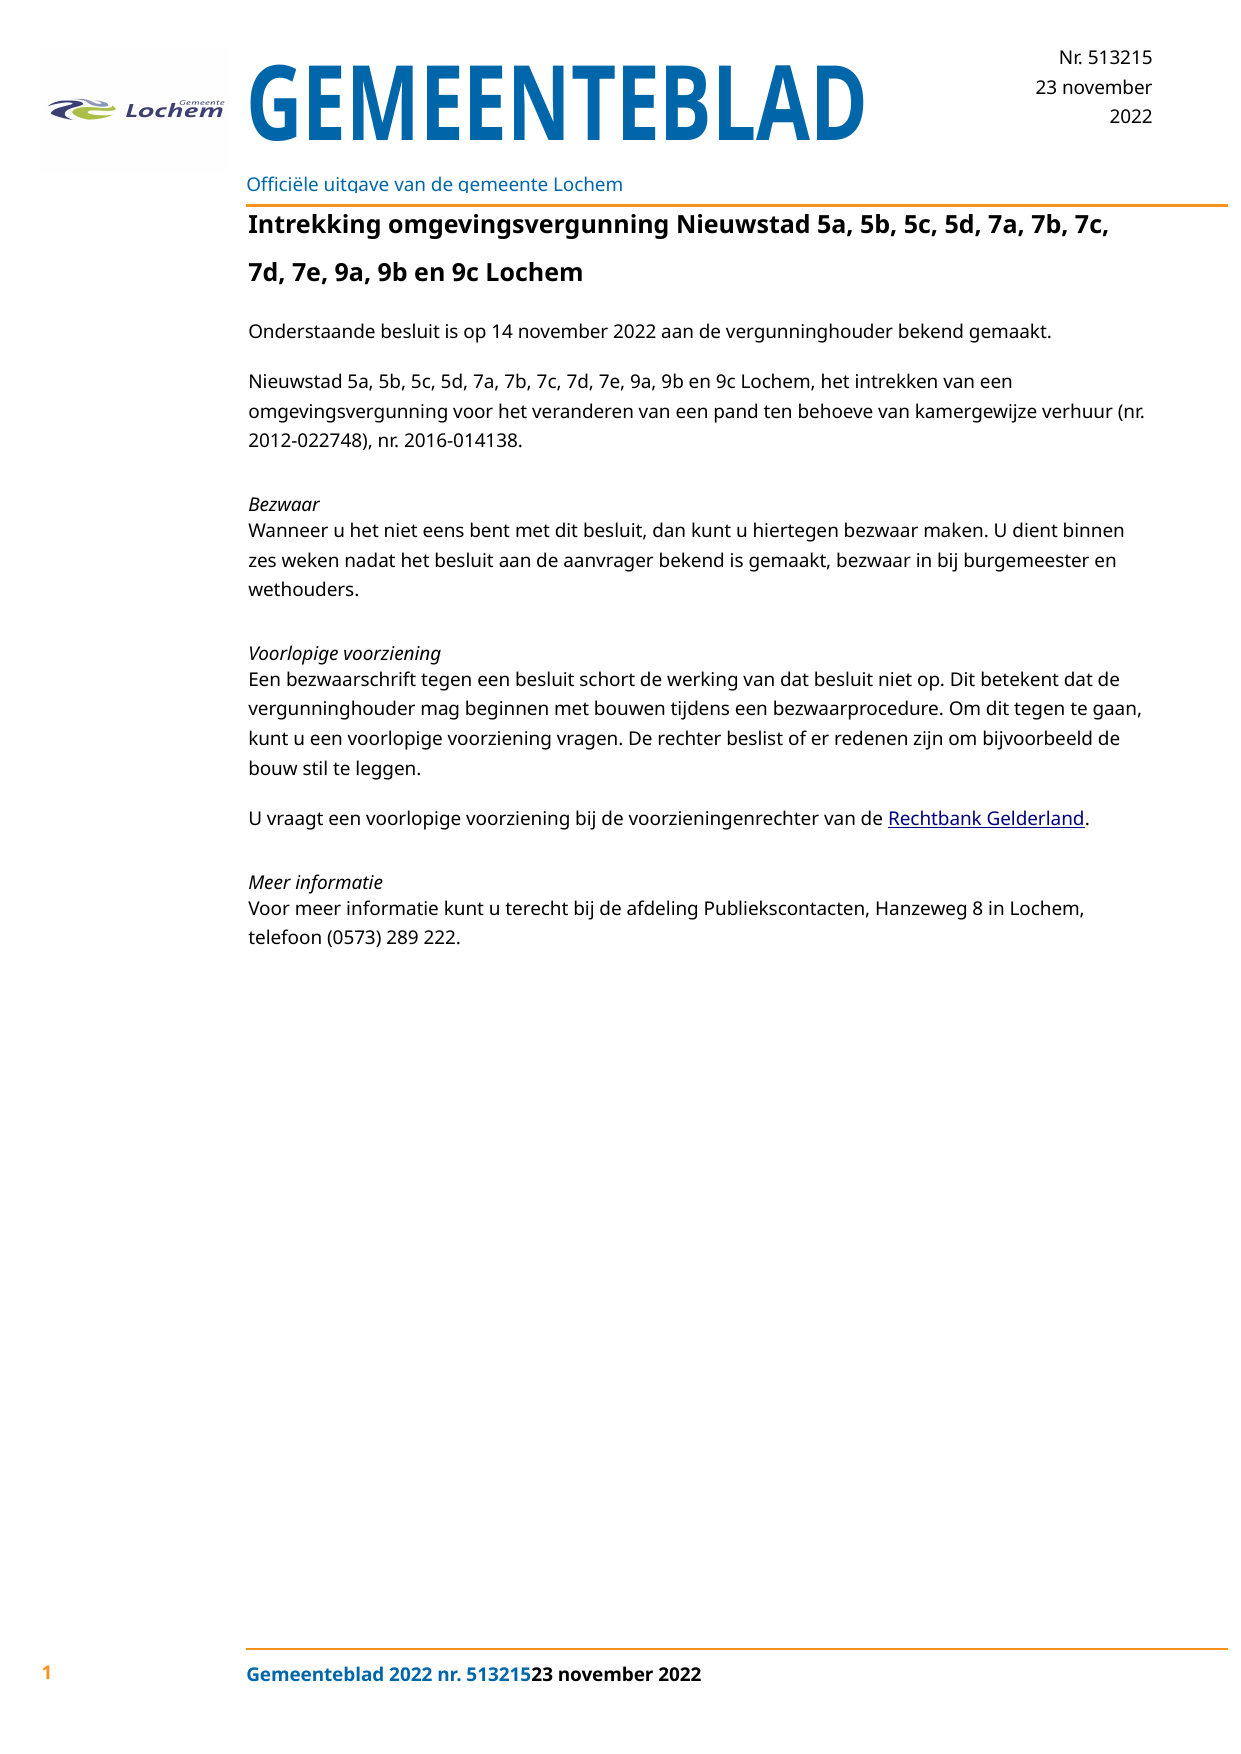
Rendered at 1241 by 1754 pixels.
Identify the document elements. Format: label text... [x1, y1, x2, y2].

text Voor meer informatie kunt u terecht bij de afdeling Publiekscontacten, Hanzeweg 8 in Lochem, telefoon (0573) 289 222. [248, 895, 1152, 950]
picture [41, 47, 231, 172]
text Wanneer u het niet eens bent met dit besluit, dan kunt u hiertegen bezwaar maken. U dient binnen zes weken nadat het besluit aan de aanvrager bekend is gemaakt, bezwaar in bij burgemeester en wethouders. [248, 517, 1152, 602]
text Intrekking omgevingsvergunning Nieuwstad 5a, 5b, 5c, 5d, 7a, 7b, 7c, 7d, 7e, 9a, 9b en 9c Lochem [248, 207, 1152, 288]
text Meer informatie [248, 869, 1152, 895]
text Bezwaar [248, 491, 1152, 517]
text Een bezwaarschrift tegen een besluit schort de werking van dat besluit niet op. Dit betekent dat de vergunninghouder mag beginnen met bouwen tijdens een bezwaarprocedure. Om dit tegen te gaan, kunt u een voorlopige voorziening vragen. De rechter beslist of er redenen zijn om bijvoorbeeld de bouw stil te leggen. [248, 666, 1152, 781]
text Onderstaande besluit is op 14 november 2022 aan de vergunninghouder bekend gemaakt. [248, 318, 1152, 344]
text U vraagt een voorlopige voorziening bij de voorzieningenrechter van de Rechtbank Gelderland. [248, 805, 1152, 831]
text Voorlopige voorziening [248, 640, 1152, 666]
text Nieuwstad 5a, 5b, 5c, 5d, 7a, 7b, 7c, 7d, 7e, 9a, 9b en 9c Lochem, het intrekken van een omgevingsvergunning voor het veranderen van een pand ten behoeve van kamergewijze verhuur (nr. 2012-022748), nr. 2016-014138. [248, 368, 1152, 453]
